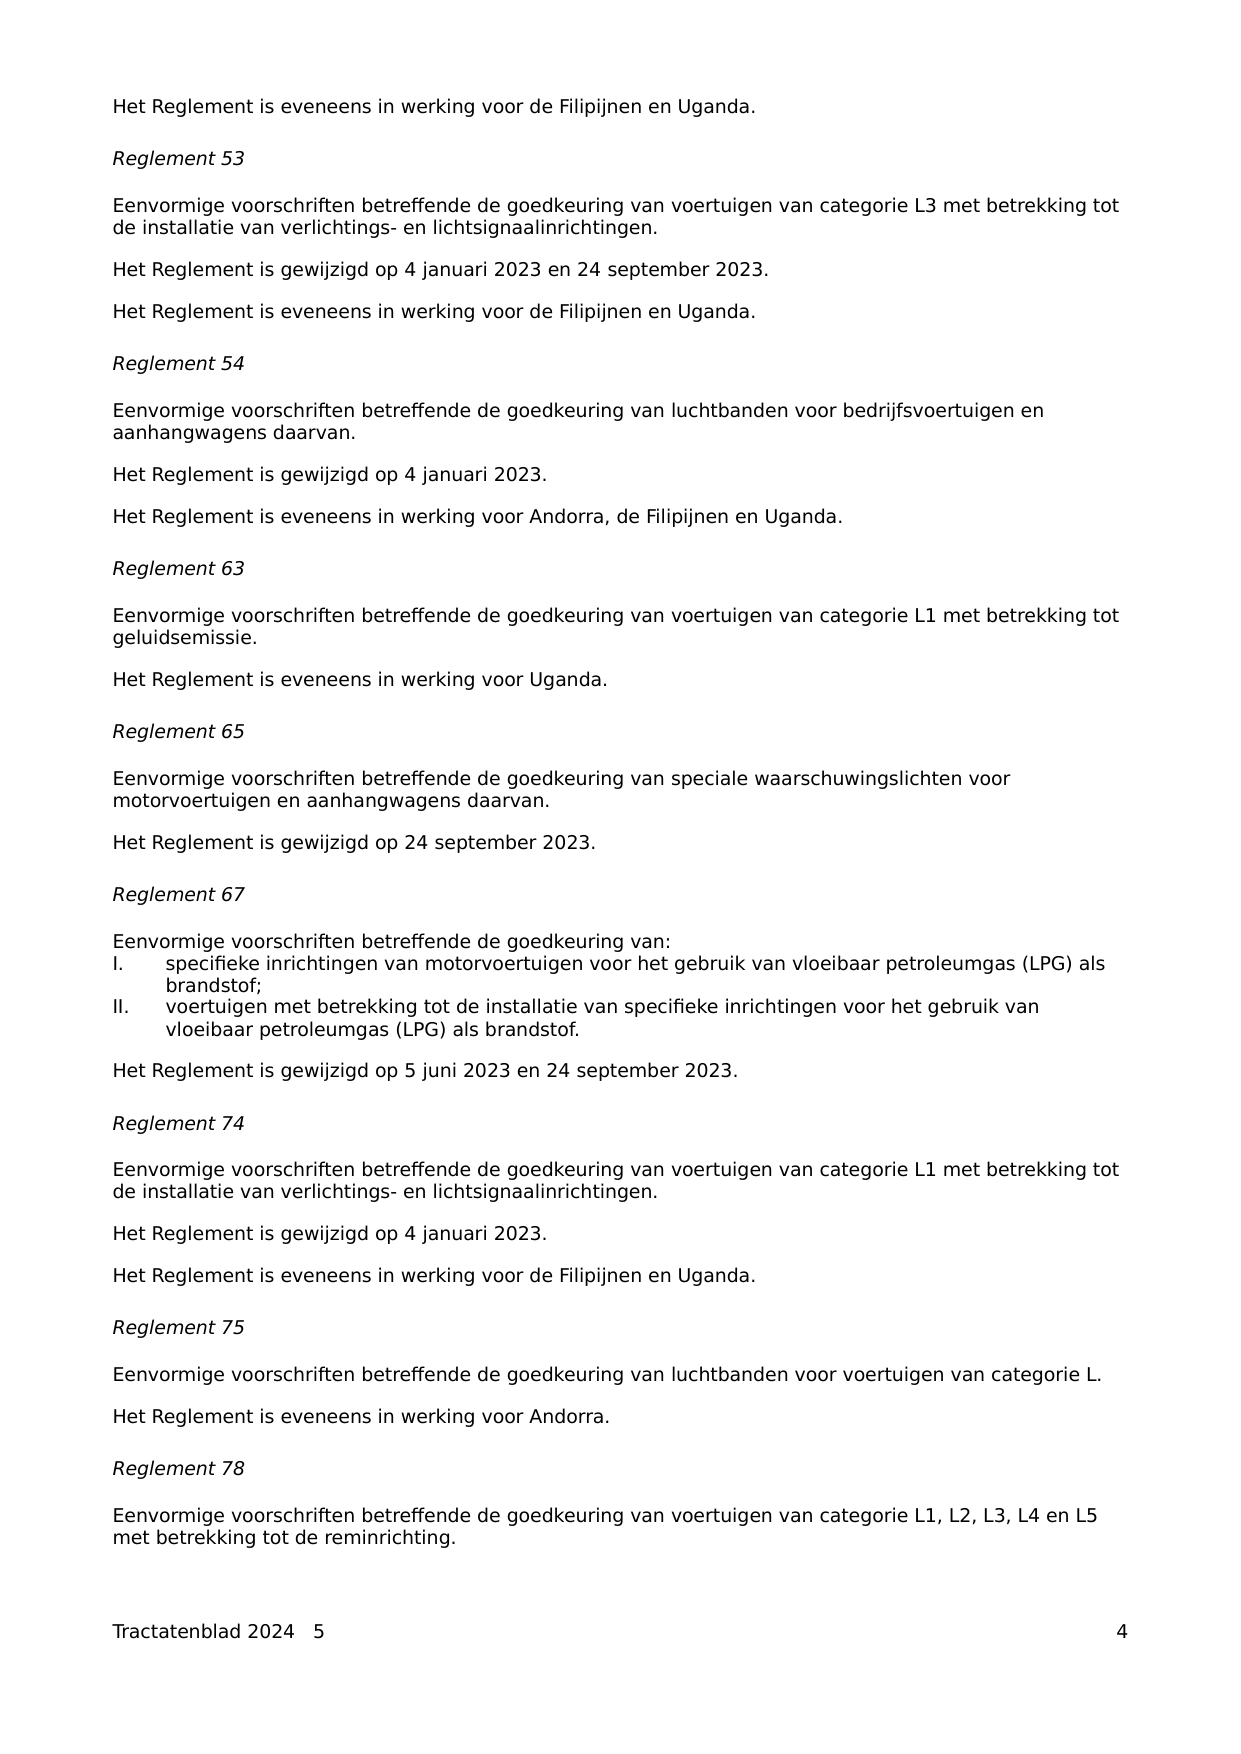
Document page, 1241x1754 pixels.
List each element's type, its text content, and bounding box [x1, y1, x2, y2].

text Het Reglement is eveneens in werking voor Uganda. [112, 669, 1128, 691]
subtitle Reglement 67 [112, 883, 1128, 906]
text Eenvormige voorschriften betreffende de goedkeuring van luchtbanden voor bedrijfsvoertuigen en aanhangwagens daarvan. [112, 400, 1128, 444]
subtitle Reglement 63 [112, 558, 1128, 580]
text Het Reglement is gewijzigd op 4 januari 2023. [112, 1223, 1128, 1245]
subtitle Reglement 78 [112, 1458, 1128, 1480]
subtitle Reglement 54 [112, 353, 1128, 375]
text I. specifieke inrichtingen van motorvoertuigen voor het gebruik van vloeibaar petroleumgas (LPG) als brandstof; [112, 952, 1128, 996]
text Eenvormige voorschriften betreffende de goedkeuring van: [112, 931, 1128, 952]
text Het Reglement is eveneens in werking voor Andorra, de Filipijnen en Uganda. [112, 506, 1128, 528]
text Het Reglement is eveneens in werking voor de Filipijnen en Uganda. [112, 301, 1128, 323]
text Eenvormige voorschriften betreffende de goedkeuring van voertuigen van categorie L1 met betrekking tot de installatie van verlichtings- en lichtsignaalinrichtingen. [112, 1159, 1128, 1203]
text Het Reglement is eveneens in werking voor de Filipijnen en Uganda. [112, 1265, 1128, 1287]
text Eenvormige voorschriften betreffende de goedkeuring van voertuigen van categorie L1, L2, L3, L4 en L5 met betrekking tot de reminrichting. [112, 1505, 1128, 1549]
text Eenvormige voorschriften betreffende de goedkeuring van luchtbanden voor voertuigen van categorie L. [112, 1364, 1128, 1386]
subtitle Reglement 53 [112, 148, 1128, 170]
subtitle Reglement 65 [112, 721, 1128, 743]
subtitle Reglement 75 [112, 1317, 1128, 1339]
text Het Reglement is eveneens in werking voor Andorra. [112, 1406, 1128, 1428]
text Het Reglement is gewijzigd op 24 september 2023. [112, 832, 1128, 853]
subtitle Reglement 74 [112, 1112, 1128, 1134]
text Het Reglement is eveneens in werking voor de Filipijnen en Uganda. [112, 96, 1128, 118]
text Eenvormige voorschriften betreffende de goedkeuring van voertuigen van categorie L3 met betrekking tot de installatie van verlichtings- en lichtsignaalinrichtingen. [112, 195, 1128, 239]
text Eenvormige voorschriften betreffende de goedkeuring van voertuigen van categorie L1 met betrekking tot geluidsemissie. [112, 605, 1128, 649]
text Het Reglement is gewijzigd op 4 januari 2023. [112, 464, 1128, 486]
text Het Reglement is gewijzigd op 5 juni 2023 en 24 september 2023. [112, 1060, 1128, 1082]
text Het Reglement is gewijzigd op 4 januari 2023 en 24 september 2023. [112, 259, 1128, 281]
text II. voertuigen met betrekking tot de installatie van specifieke inrichtingen voor het gebruik van vloeibaar petroleumgas (LPG) als brandstof. [112, 996, 1128, 1040]
text Eenvormige voorschriften betreffende de goedkeuring van speciale waarschuwingslichten voor motorvoertuigen en aanhangwagens daarvan. [112, 768, 1128, 812]
